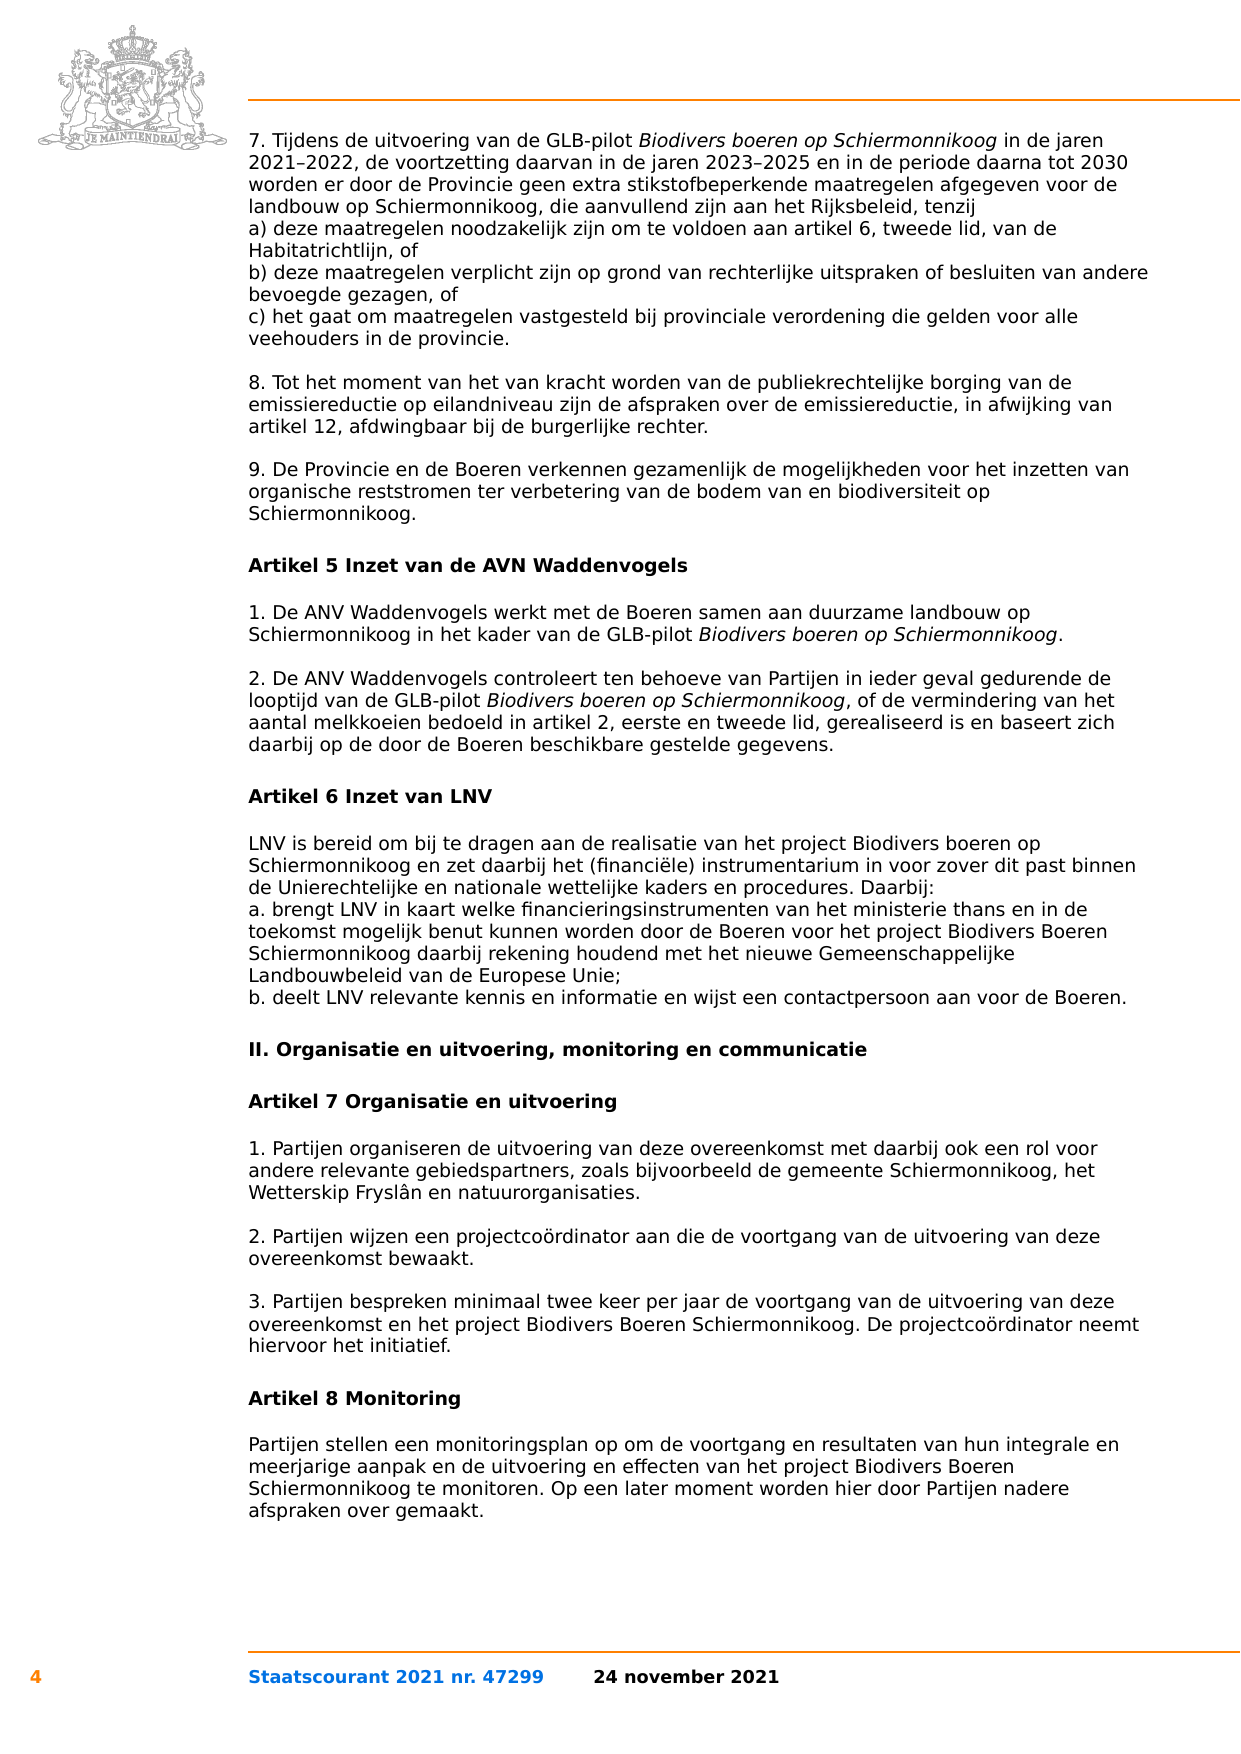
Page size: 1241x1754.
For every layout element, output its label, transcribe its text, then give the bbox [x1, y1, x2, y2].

picture [38, 25, 227, 150]
text 1. Partijen organiseren de uitvoering van deze overeenkomst met daarbij ook een rol voor andere relevante gebiedspartners, zoals bijvoorbeeld de gemeente Schiermonnikoog, het Wetterskip Fryslân en natuurorganisaties. [248, 1138, 1163, 1204]
text 9. De Provincie en de Boeren verkennen gezamenlijk de mogelijkheden voor het inzetten van organische reststromen ter verbetering van de bodem van en biodiversiteit op Schiermonnikoog. [248, 459, 1163, 525]
subtitle Artikel 7 Organisatie en uitvoering [248, 1091, 1163, 1113]
subtitle Artikel 8 Monitoring [248, 1387, 1163, 1409]
text 3. Partijen bespreken minimaal twee keer per jaar de voortgang van de uitvoering van deze overeenkomst en het project Biodivers Boeren Schiermonnikoog. De projectcoördinator neemt hiervoor het initiatief. [248, 1291, 1163, 1357]
text LNV is bereid om bij te dragen aan de realisatie van het project Biodivers boeren op Schiermonnikoog en zet daarbij het (financiële) instrumentarium in voor zover dit past binnen de Unierechtelijke en nationale wettelijke kaders en procedures. Daarbij: [248, 833, 1163, 899]
subtitle Artikel 5 Inzet van de AVN Waddenvogels [248, 555, 1163, 577]
text 8. Tot het moment van het van kracht worden van de publiekrechtelijke borging van de emissiereductie op eilandniveau zijn de afspraken over de emissiereductie, in afwijking van artikel 12, afdwingbaar bij de burgerlijke rechter. [248, 372, 1163, 437]
subtitle Artikel 6 Inzet van LNV [248, 786, 1163, 808]
text 1. De ANV Waddenvogels werkt met de Boeren samen aan duurzame landbouw op Schiermonnikoog in het kader van de GLB-pilot Biodivers boeren op Schiermonnikoog. [248, 602, 1163, 646]
text c) het gaat om maatregelen vastgesteld bij provinciale verordening die gelden voor alle veehouders in de provincie. [248, 306, 1163, 350]
text a. brengt LNV in kaart welke financieringsinstrumenten van het ministerie thans en in de toekomst mogelijk benut kunnen worden door de Boeren voor het project Biodivers Boeren Schiermonnikoog daarbij rekening houdend met het nieuwe Gemeenschappelijke Landbouwbeleid van de Europese Unie; [248, 899, 1163, 987]
text b. deelt LNV relevante kennis en informatie en wijst een contactpersoon aan voor de Boeren. [248, 987, 1163, 1009]
text 2. De ANV Waddenvogels controleert ten behoeve van Partijen in ieder geval gedurende de looptijd van de GLB-pilot Biodivers boeren op Schiermonnikoog, of de vermindering van het aantal melkkoeien bedoeld in artikel 2, eerste en tweede lid, gerealiseerd is en baseert zich daarbij op de door de Boeren beschikbare gestelde gegevens. [248, 668, 1163, 756]
text a) deze maatregelen noodzakelijk zijn om te voldoen aan artikel 6, tweede lid, van de Habitatrichtlijn, of [248, 218, 1163, 262]
text 7. Tijdens de uitvoering van de GLB-pilot Biodivers boeren op Schiermonnikoog in de jaren 2021–2022, de voortzetting daarvan in de jaren 2023–2025 en in de periode daarna tot 2030 worden er door de Provincie geen extra stikstofbeperkende maatregelen afgegeven voor de landbouw op Schiermonnikoog, die aanvullend zijn aan het Rijksbeleid, tenzij [248, 130, 1163, 218]
text Partijen stellen een monitoringsplan op om de voortgang en resultaten van hun integrale en meerjarige aanpak en de uitvoering en effecten van het project Biodivers Boeren Schiermonnikoog te monitoren. Op een later moment worden hier door Partijen nadere afspraken over gemaakt. [248, 1434, 1163, 1522]
text 2. Partijen wijzen een projectcoördinator aan die de voortgang van de uitvoering van deze overeenkomst bewaakt. [248, 1226, 1163, 1269]
subtitle II. Organisatie en uitvoering, monitoring en communicatie [248, 1039, 1163, 1061]
text b) deze maatregelen verplicht zijn op grond van rechterlijke uitspraken of besluiten van andere bevoegde gezagen, of [248, 262, 1163, 306]
